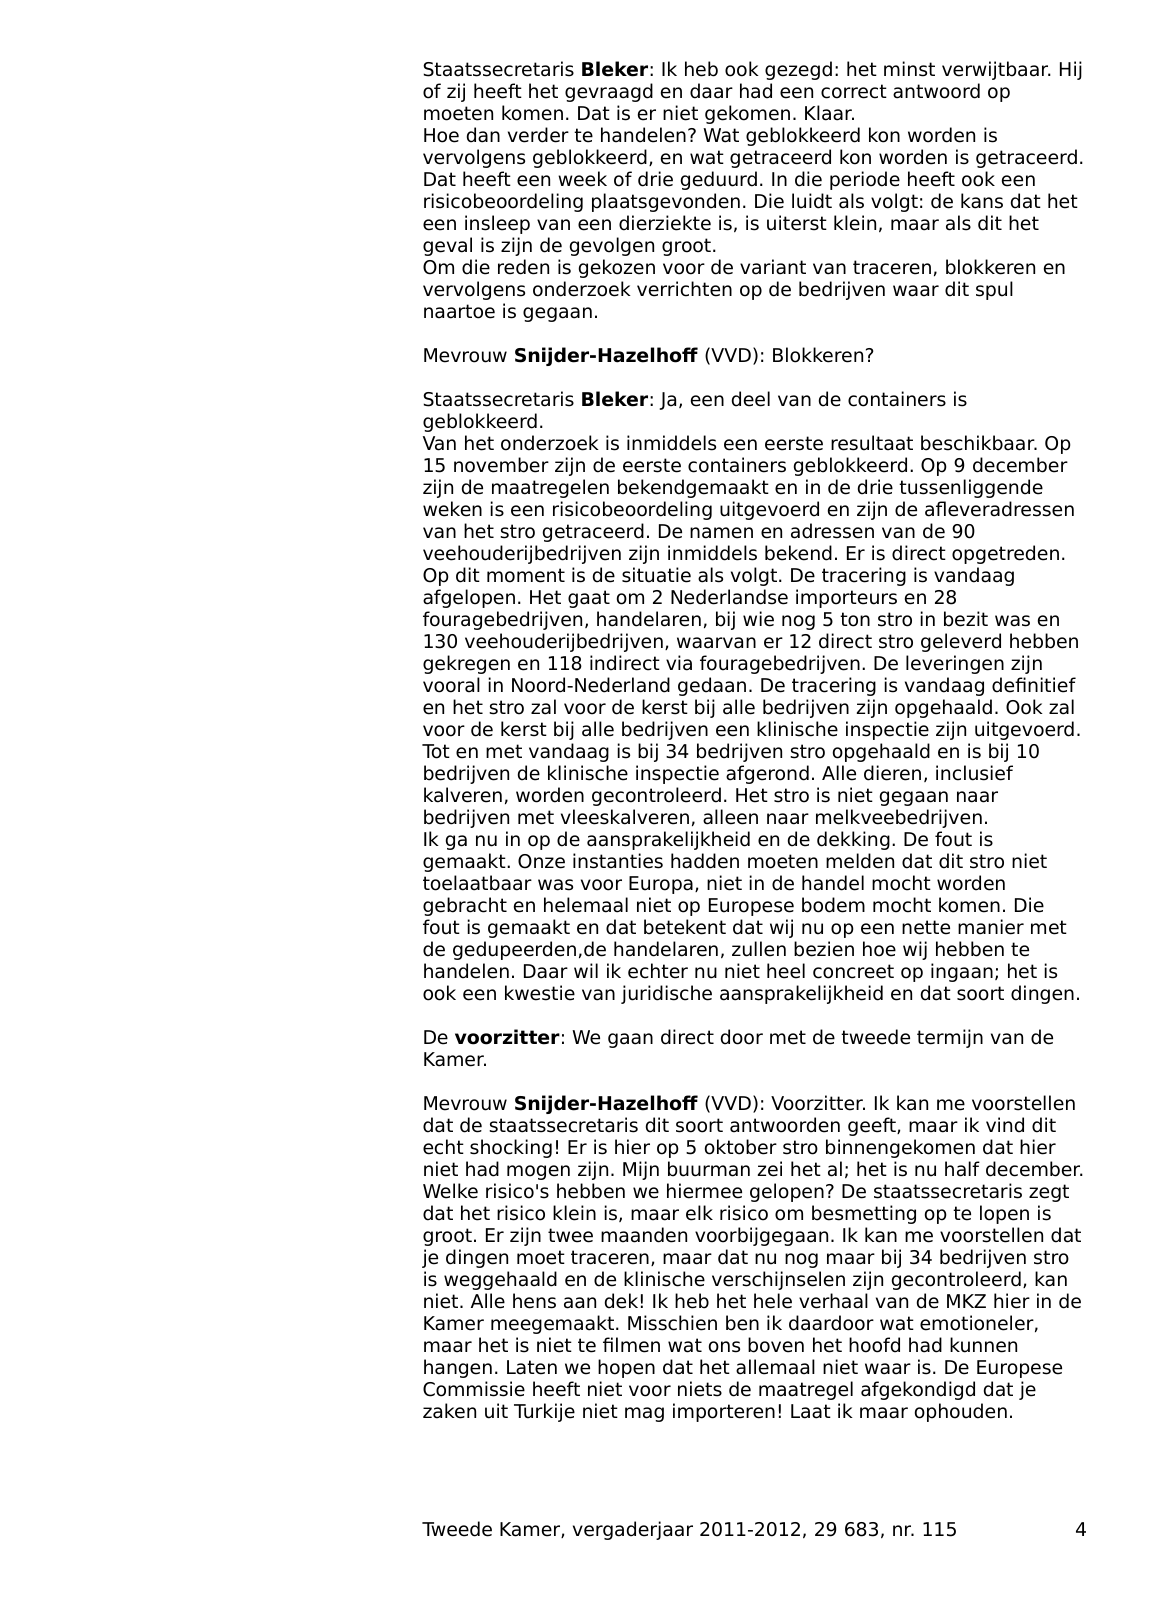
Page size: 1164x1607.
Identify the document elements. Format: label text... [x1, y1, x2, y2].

text Staatssecretaris Bleker: Ja, een deel van de containers is geblokkeerd. [422, 389, 1087, 433]
text Hoe dan verder te handelen? Wat geblokkeerd kon worden is vervolgens geblokkeerd, en wat getraceerd kon worden is getraceerd. Dat heeft een week of drie geduurd. In die periode heeft ook een risicobeoordeling plaatsgevonden. Die luidt als volgt: de kans dat het een insleep van een dierziekte is, is uiterst klein, maar als dit het geval is zijn de gevolgen groot. [422, 125, 1087, 257]
text Van het onderzoek is inmiddels een eerste resultaat beschikbaar. Op 15 november zijn de eerste containers geblokkeerd. Op 9 december zijn de maatregelen bekendgemaakt en in de drie tussenliggende weken is een risicobeoordeling uitgevoerd en zijn de afleveradressen van het stro getraceerd. De namen en adressen van de 90 veehouderijbedrijven zijn inmiddels bekend. Er is direct opgetreden. [422, 433, 1087, 565]
text Mevrouw Snijder-Hazelhoff (VVD): Voorzitter. Ik kan me voorstellen dat de staatssecretaris dit soort antwoorden geeft, maar ik vind dit echt shocking! Er is hier op 5 oktober stro binnengekomen dat hier niet had mogen zijn. Mijn buurman zei het al; het is nu half december. Welke risico's hebben we hiermee gelopen? De staatssecretaris zegt dat het risico klein is, maar elk risico om besmetting op te lopen is groot. Er zijn twee maanden voorbijgegaan. Ik kan me voorstellen dat je dingen moet traceren, maar dat nu nog maar bij 34 bedrijven stro is weggehaald en de klinische verschijnselen zijn gecontroleerd, kan niet. Alle hens aan dek! Ik heb het hele verhaal van de MKZ hier in de Kamer meegemaakt. Misschien ben ik daardoor wat emotioneler, maar het is niet te filmen wat ons boven het hoofd had kunnen hangen. Laten we hopen dat het allemaal niet waar is. De Europese Commissie heeft niet voor niets de maatregel afgekondigd dat je zaken uit Turkije niet mag importeren! Laat ik maar ophouden. [422, 1093, 1087, 1423]
text Ik ga nu in op de aansprakelijkheid en de dekking. De fout is gemaakt. Onze instanties hadden moeten melden dat dit stro niet toelaatbaar was voor Europa, niet in de handel mocht worden gebracht en helemaal niet op Europese bodem mocht komen. Die fout is gemaakt en dat betekent dat wij nu op een nette manier met de gedupeerden,de handelaren, zullen bezien hoe wij hebben te handelen. Daar wil ik echter nu niet heel concreet op ingaan; het is ook een kwestie van juridische aansprakelijkheid en dat soort dingen. [422, 829, 1087, 1004]
text De voorzitter: We gaan direct door met de tweede termijn van de Kamer. [422, 1027, 1087, 1071]
text Staatssecretaris Bleker: Ik heb ook gezegd: het minst verwijtbaar. Hij of zij heeft het gevraagd en daar had een correct antwoord op moeten komen. Dat is er niet gekomen. Klaar. [422, 59, 1087, 125]
text Om die reden is gekozen voor de variant van traceren, blokkeren en vervolgens onderzoek verrichten op de bedrijven waar dit spul naartoe is gegaan. [422, 257, 1087, 323]
text Op dit moment is de situatie als volgt. De tracering is vandaag afgelopen. Het gaat om 2 Nederlandse importeurs en 28 fouragebedrijven, handelaren, bij wie nog 5 ton stro in bezit was en 130 veehouderijbedrijven, waarvan er 12 direct stro geleverd hebben gekregen en 118 indirect via fouragebedrijven. De leveringen zijn vooral in Noord-Nederland gedaan. De tracering is vandaag definitief en het stro zal voor de kerst bij alle bedrijven zijn opgehaald. Ook zal voor de kerst bij alle bedrijven een klinische inspectie zijn uitgevoerd. Tot en met vandaag is bij 34 bedrijven stro opgehaald en is bij 10 bedrijven de klinische inspectie afgerond. Alle dieren, inclusief kalveren, worden gecontroleerd. Het stro is niet gegaan naar bedrijven met vleeskalveren, alleen naar melkveebedrijven. [422, 565, 1087, 829]
text Mevrouw Snijder-Hazelhoff (VVD): Blokkeren? [422, 345, 1087, 367]
